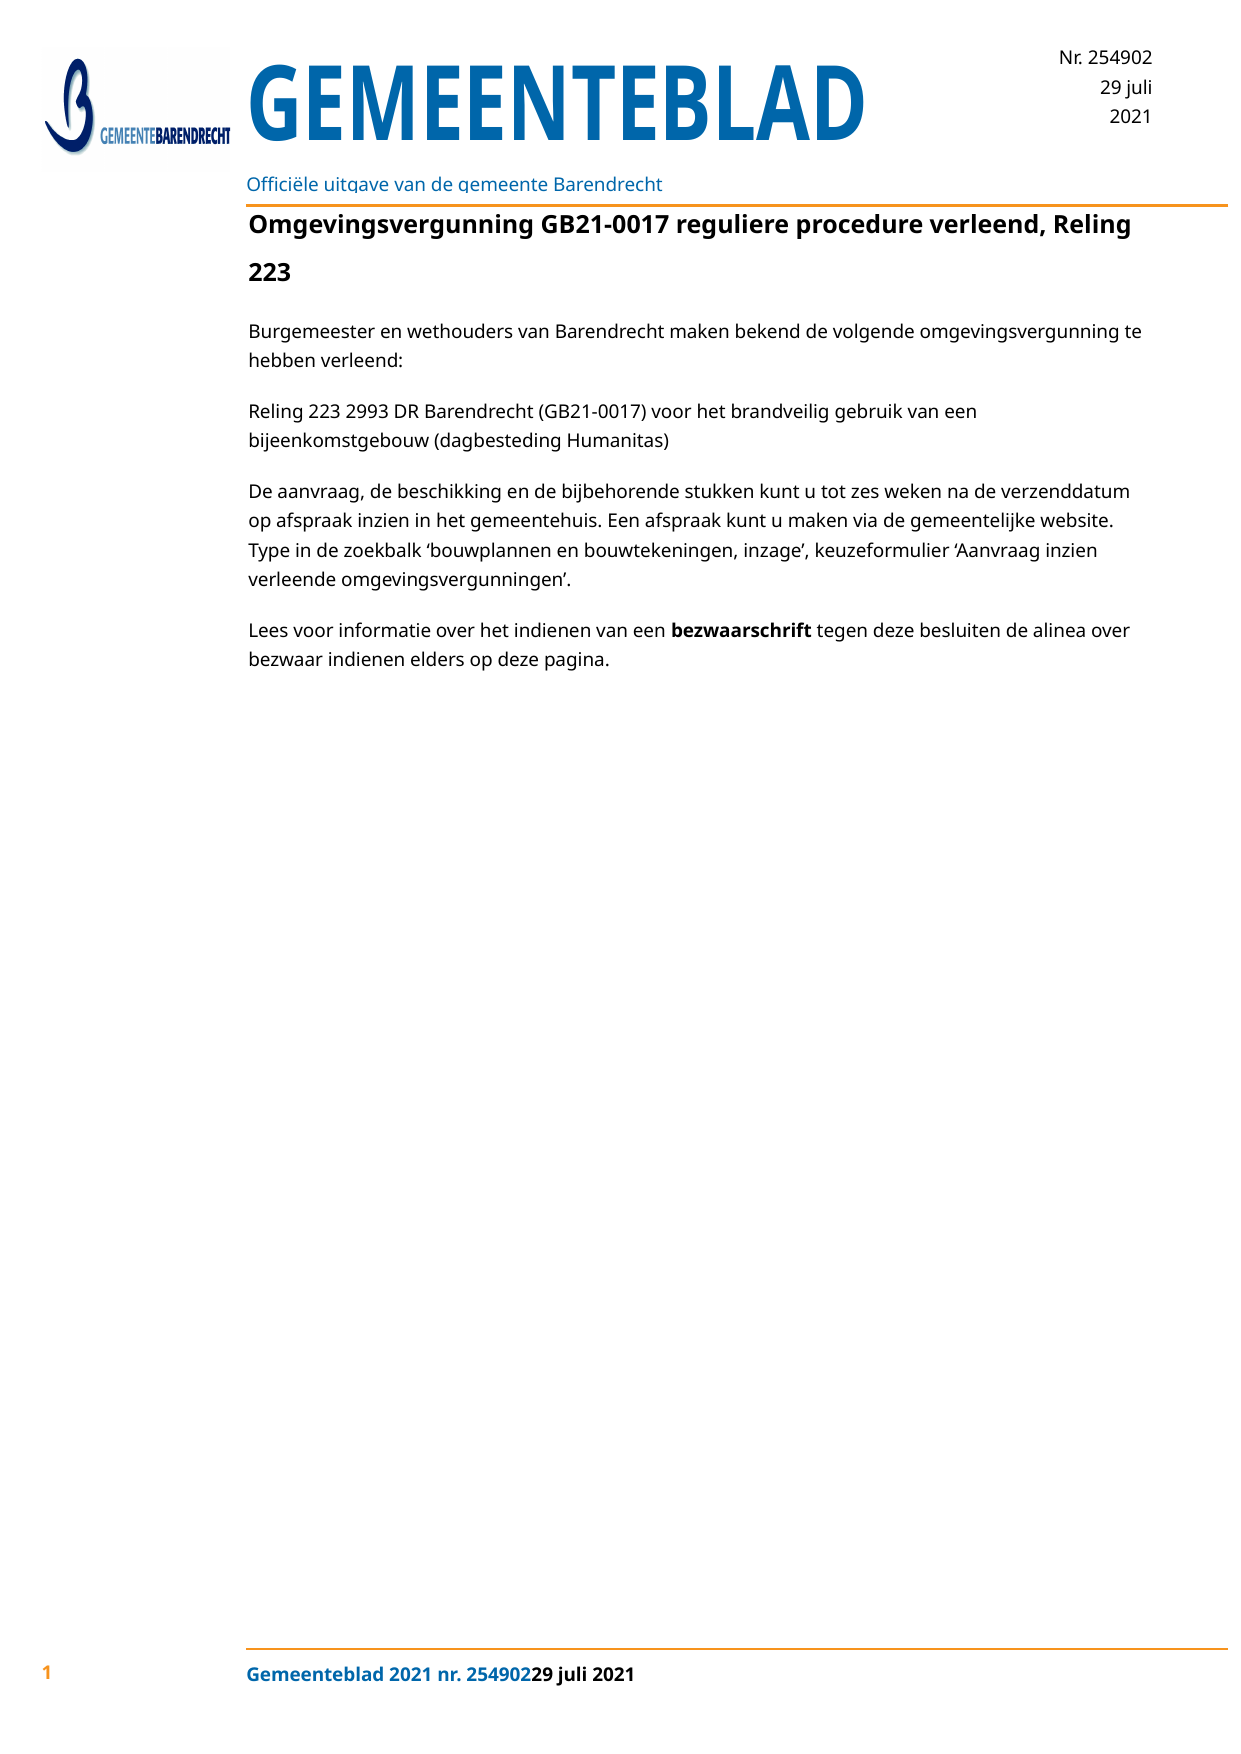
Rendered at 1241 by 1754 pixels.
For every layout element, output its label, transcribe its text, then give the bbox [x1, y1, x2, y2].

picture [41, 47, 231, 172]
text De aanvraag, de beschikking en de bijbehorende stukken kunt u tot zes weken na de verzenddatum op afspraak inzien in het gemeentehuis. Een afspraak kunt u maken via de gemeentelijke website. Type in de zoekbalk ‘bouwplannen en bouwtekeningen, inzage’, keuzeformulier ‘Aanvraag inzien verleende omgevingsvergunningen’. [248, 478, 1152, 592]
text Omgevingsvergunning GB21-0017 reguliere procedure verleend, Reling 223 [248, 207, 1152, 288]
text Lees voor informatie over het indienen van een bezwaarschrift tegen deze besluiten de alinea over bezwaar indienen elders op deze pagina. [248, 617, 1152, 672]
text Reling 223 2993 DR Barendrecht (GB21-0017) voor het brandveilig gebruik van een bijeenkomstgebouw (dagbesteding Humanitas) [248, 398, 1152, 453]
text Burgemeester en wethouders van Barendrecht maken bekend de volgende omgevingsvergunning te hebben verleend: [248, 318, 1152, 373]
